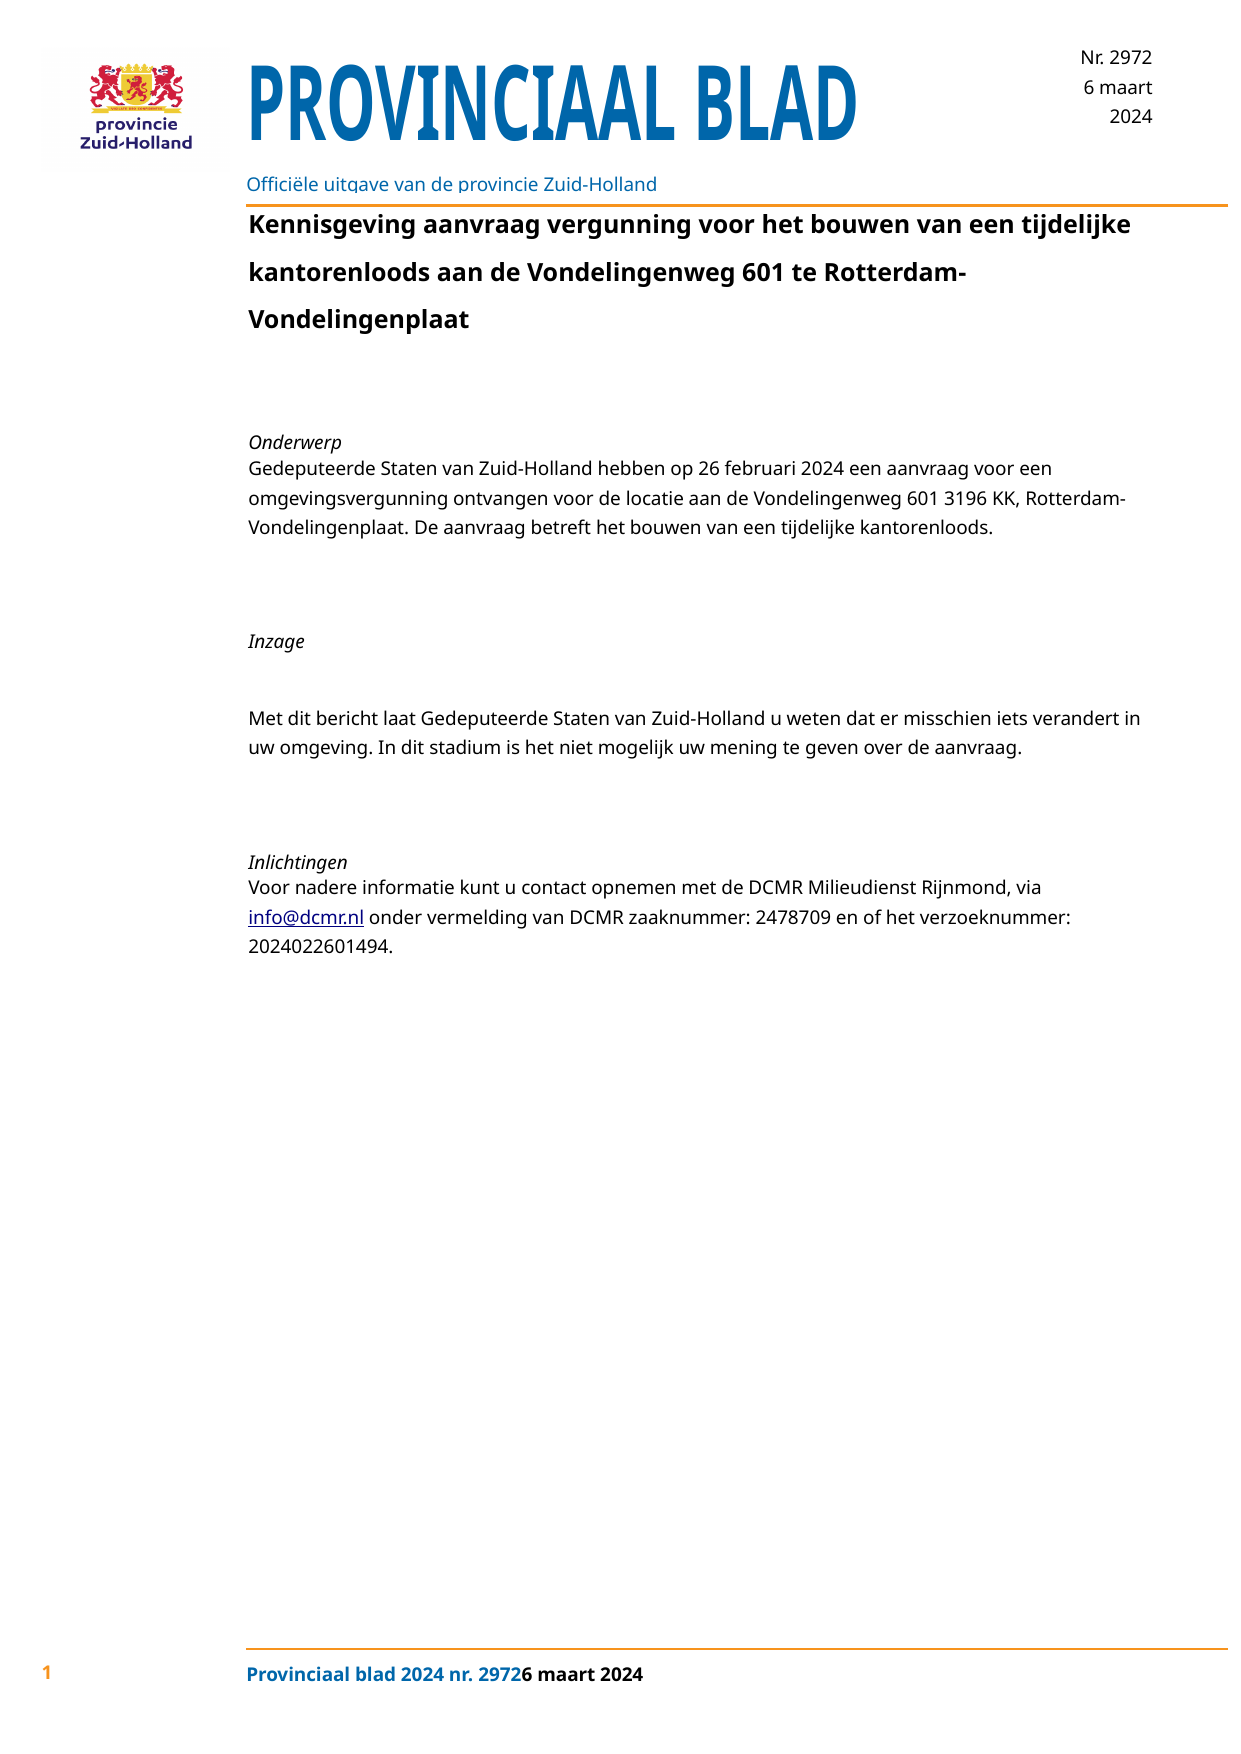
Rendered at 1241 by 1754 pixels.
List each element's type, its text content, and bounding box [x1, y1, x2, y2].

text Inlichtingen [248, 849, 1152, 874]
text Inzage [248, 629, 1152, 654]
text Gedeputeerde Staten van Zuid-Holland hebben op 26 februari 2024 een aanvraag voor een omgevingsvergunning ontvangen voor de locatie aan de Vondelingenweg 601 3196 KK, Rotterdam-Vondelingenplaat. De aanvraag betreft het bouwen van een tijdelijke kantorenloods. [248, 455, 1152, 540]
picture [41, 47, 231, 172]
text Voor nadere informatie kunt u contact opnemen met de DCMR Milieudienst Rijnmond, via info@dcmr.nl onder vermelding van DCMR zaaknummer: 2478709 en of het verzoeknummer: 2024022601494. [248, 874, 1152, 959]
text Onderwerp [248, 429, 1152, 455]
text Kennisgeving aanvraag vergunning voor het bouwen van een tijdelijke kantorenloods aan de Vondelingenweg 601 te Rotterdam-Vondelingenplaat [248, 207, 1152, 336]
text Met dit bericht laat Gedeputeerde Staten van Zuid-Holland u weten dat er misschien iets verandert in uw omgeving. In dit stadium is het niet mogelijk uw mening te geven over de aanvraag. [248, 705, 1152, 760]
